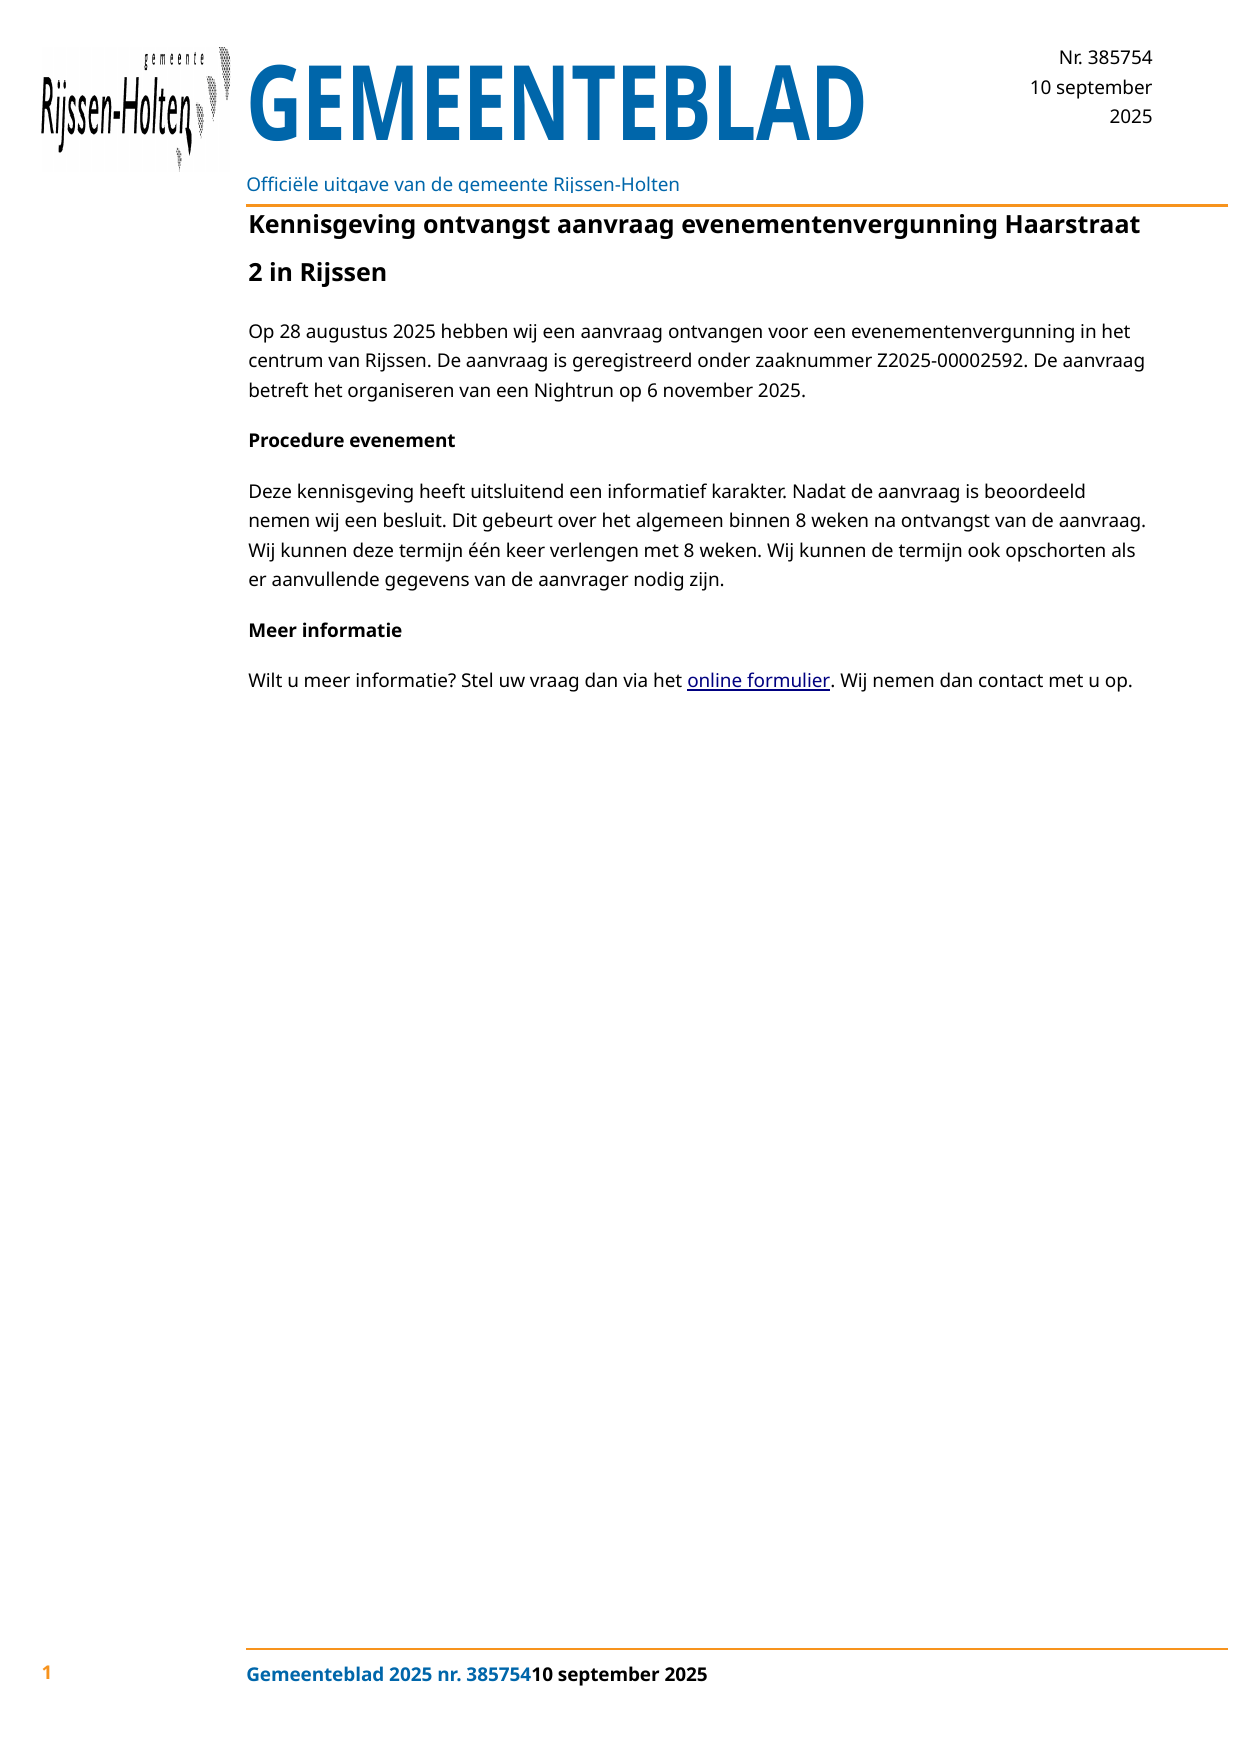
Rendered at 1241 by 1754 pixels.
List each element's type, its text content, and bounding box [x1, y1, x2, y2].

picture [41, 47, 231, 172]
text Meer informatie [248, 617, 1152, 643]
text Kennisgeving ontvangst aanvraag evenementenvergunning Haarstraat 2 in Rijssen [248, 207, 1152, 288]
text Deze kennisgeving heeft uitsluitend een informatief karakter. Nadat de aanvraag is beoordeeld nemen wij een besluit. Dit gebeurt over het algemeen binnen 8 weken na ontvangst van de aanvraag. Wij kunnen deze termijn één keer verlengen met 8 weken. Wij kunnen de termijn ook opschorten als er aanvullende gegevens van de aanvrager nodig zijn. [248, 478, 1152, 592]
text Wilt u meer informatie? Stel uw vraag dan via het online formulier. Wij nemen dan contact met u op. [248, 667, 1152, 693]
text Procedure evenement [248, 427, 1152, 453]
text Op 28 augustus 2025 hebben wij een aanvraag ontvangen voor een evenementenvergunning in het centrum van Rijssen. De aanvraag is geregistreerd onder zaaknummer Z2025-00002592. De aanvraag betreft het organiseren van een Nightrun op 6 november 2025. [248, 318, 1152, 403]
